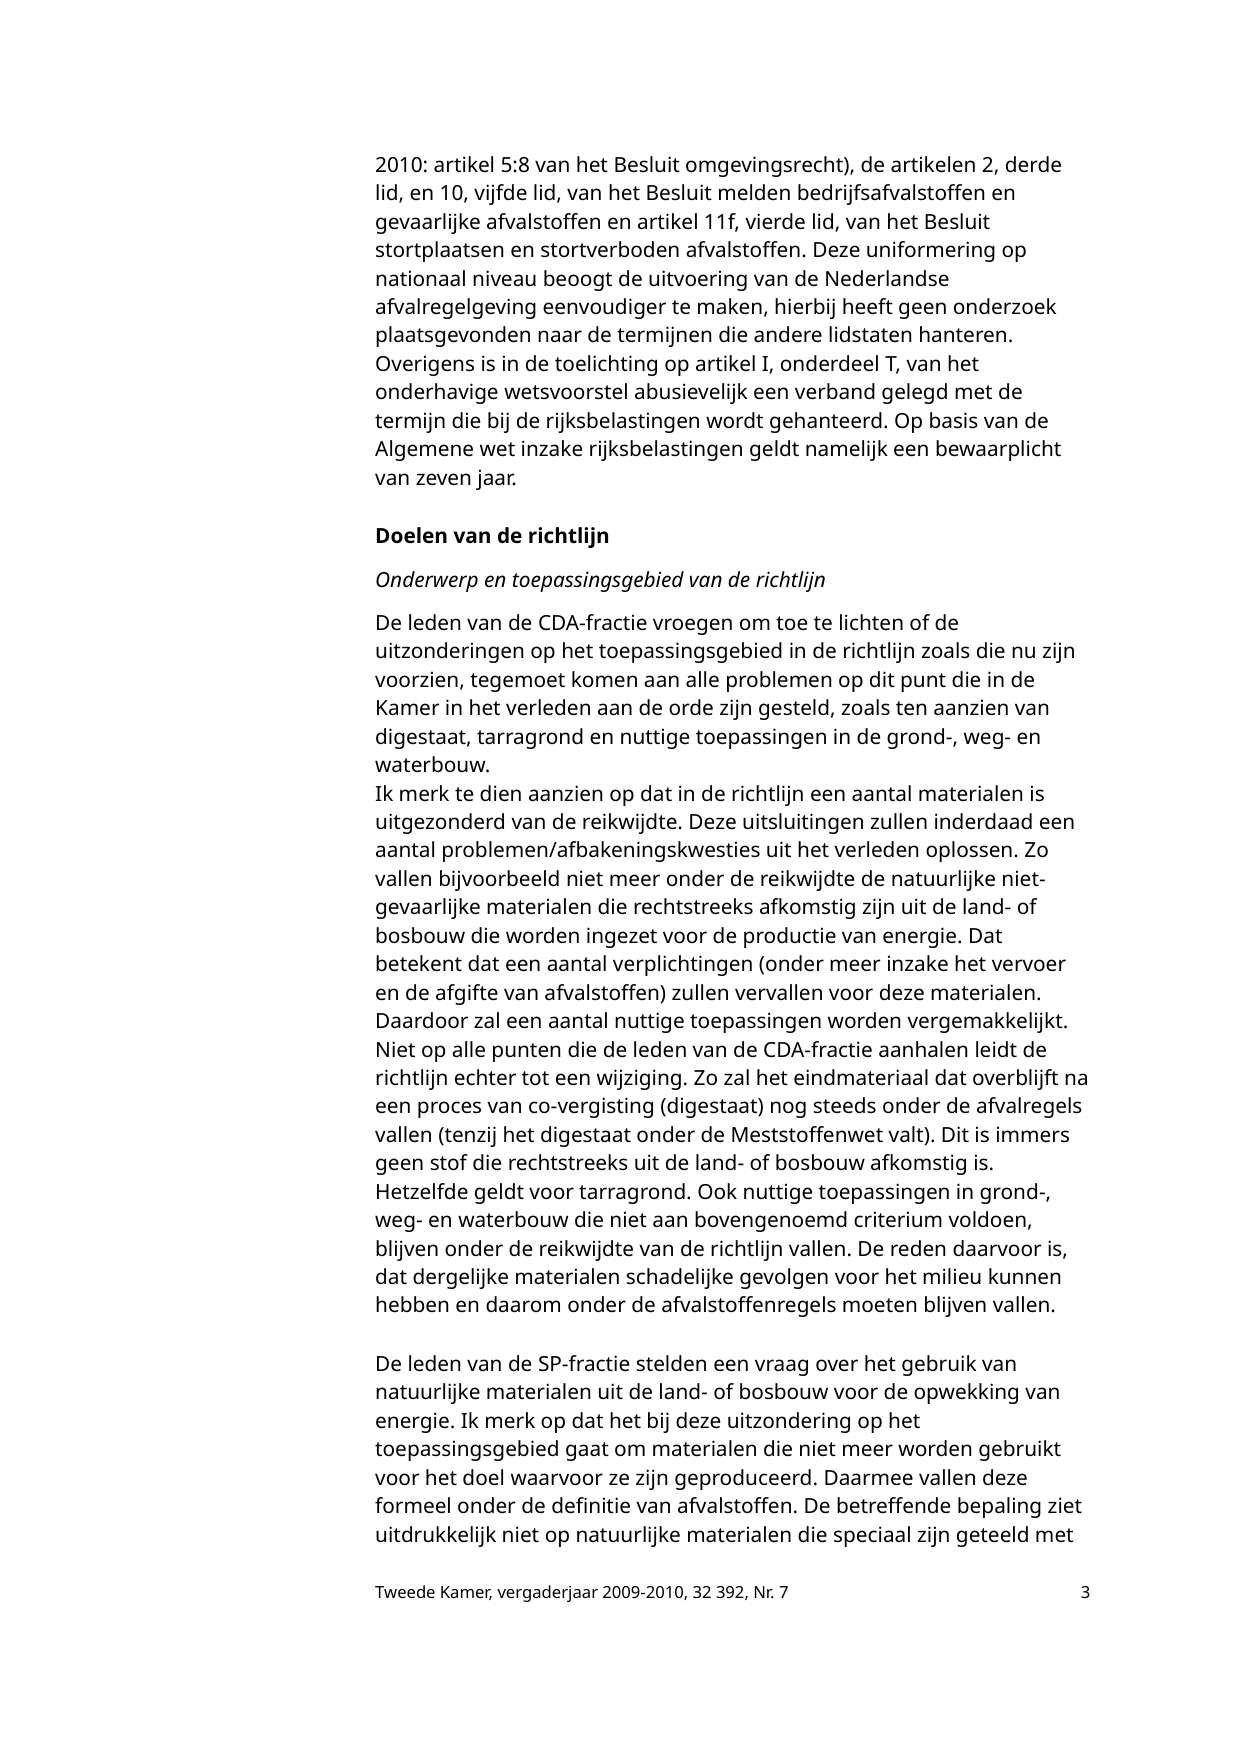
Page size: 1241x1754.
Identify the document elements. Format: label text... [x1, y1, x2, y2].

text 2010: artikel 5:8 van het Besluit omgevingsrecht), de artikelen 2, derde lid, en 10, vijfde lid, van het Besluit melden bedrijfsafvalstoffen en gevaarlijke afvalstoffen en artikel 11f, vierde lid, van het Besluit stortplaatsen en stortverboden afvalstoffen. Deze uniformering op nationaal niveau beoogt de uitvoering van de Nederlandse afvalregelgeving eenvoudiger te maken, hierbij heeft geen onderzoek plaatsgevonden naar de termijnen die andere lidstaten hanteren. Overigens is in de toelichting op artikel I, onderdeel T, van het onderhavige wetsvoorstel abusievelijk een verband gelegd met de termijn die bij de rijksbelastingen wordt gehanteerd. Op basis van de Algemene wet inzake rijksbelastingen geldt namelijk een bewaarplicht van zeven jaar. [375, 150, 1090, 491]
text Onderwerp en toepassingsgebied van de richtlijn [375, 565, 1090, 593]
text Ik merk te dien aanzien op dat in de richtlijn een aantal materialen is uitgezonderd van de reikwijdte. Deze uitsluitingen zullen inderdaad een aantal problemen/afbakeningskwesties uit het verleden oplossen. Zo vallen bijvoorbeeld niet meer onder de reikwijdte de natuurlijke niet-gevaarlijke materialen die rechtstreeks afkomstig zijn uit de land- of bosbouw die worden ingezet voor de productie van energie. Dat betekent dat een aantal verplichtingen (onder meer inzake het vervoer en de afgifte van afvalstoffen) zullen vervallen voor deze materialen. Daardoor zal een aantal nuttige toepassingen worden vergemakkelijkt. Niet op alle punten die de leden van de CDA-fractie aanhalen leidt de richtlijn echter tot een wijziging. Zo zal het eindmateriaal dat overblijft na een proces van co-vergisting (digestaat) nog steeds onder de afvalregels vallen (tenzij het digestaat onder de Meststoffenwet valt). Dit is immers geen stof die rechtstreeks uit de land- of bosbouw afkomstig is. Hetzelfde geldt voor tarragrond. Ook nuttige toepassingen in grond-, weg- en waterbouw die niet aan bovengenoemd criterium voldoen, blijven onder de reikwijdte van de richtlijn vallen. De reden daarvoor is, dat dergelijke materialen schadelijke gevolgen voor het milieu kunnen hebben en daarom onder de afvalstoffenregels moeten blijven vallen. [375, 779, 1090, 1319]
text De leden van de CDA-fractie vroegen om toe te lichten of de uitzonderingen op het toepassingsgebied in de richtlijn zoals die nu zijn voorzien, tegemoet komen aan alle problemen op dit punt die in de Kamer in het verleden aan de orde zijn gesteld, zoals ten aanzien van digestaat, tarragrond en nuttige toepassingen in de grond-, weg- en waterbouw. [375, 608, 1090, 779]
text De leden van de SP-fractie stelden een vraag over het gebruik van natuurlijke materialen uit de land- of bosbouw voor de opwekking van energie. Ik merk op dat het bij deze uitzondering op het toepassingsgebied gaat om materialen die niet meer worden gebruikt voor het doel waarvoor ze zijn geproduceerd. Daarmee vallen deze formeel onder de definitie van afvalstoffen. De betreffende bepaling ziet uitdrukkelijk niet op natuurlijke materialen die speciaal zijn geteeld met [375, 1349, 1090, 1548]
text Doelen van de richtlijn [375, 521, 1090, 550]
